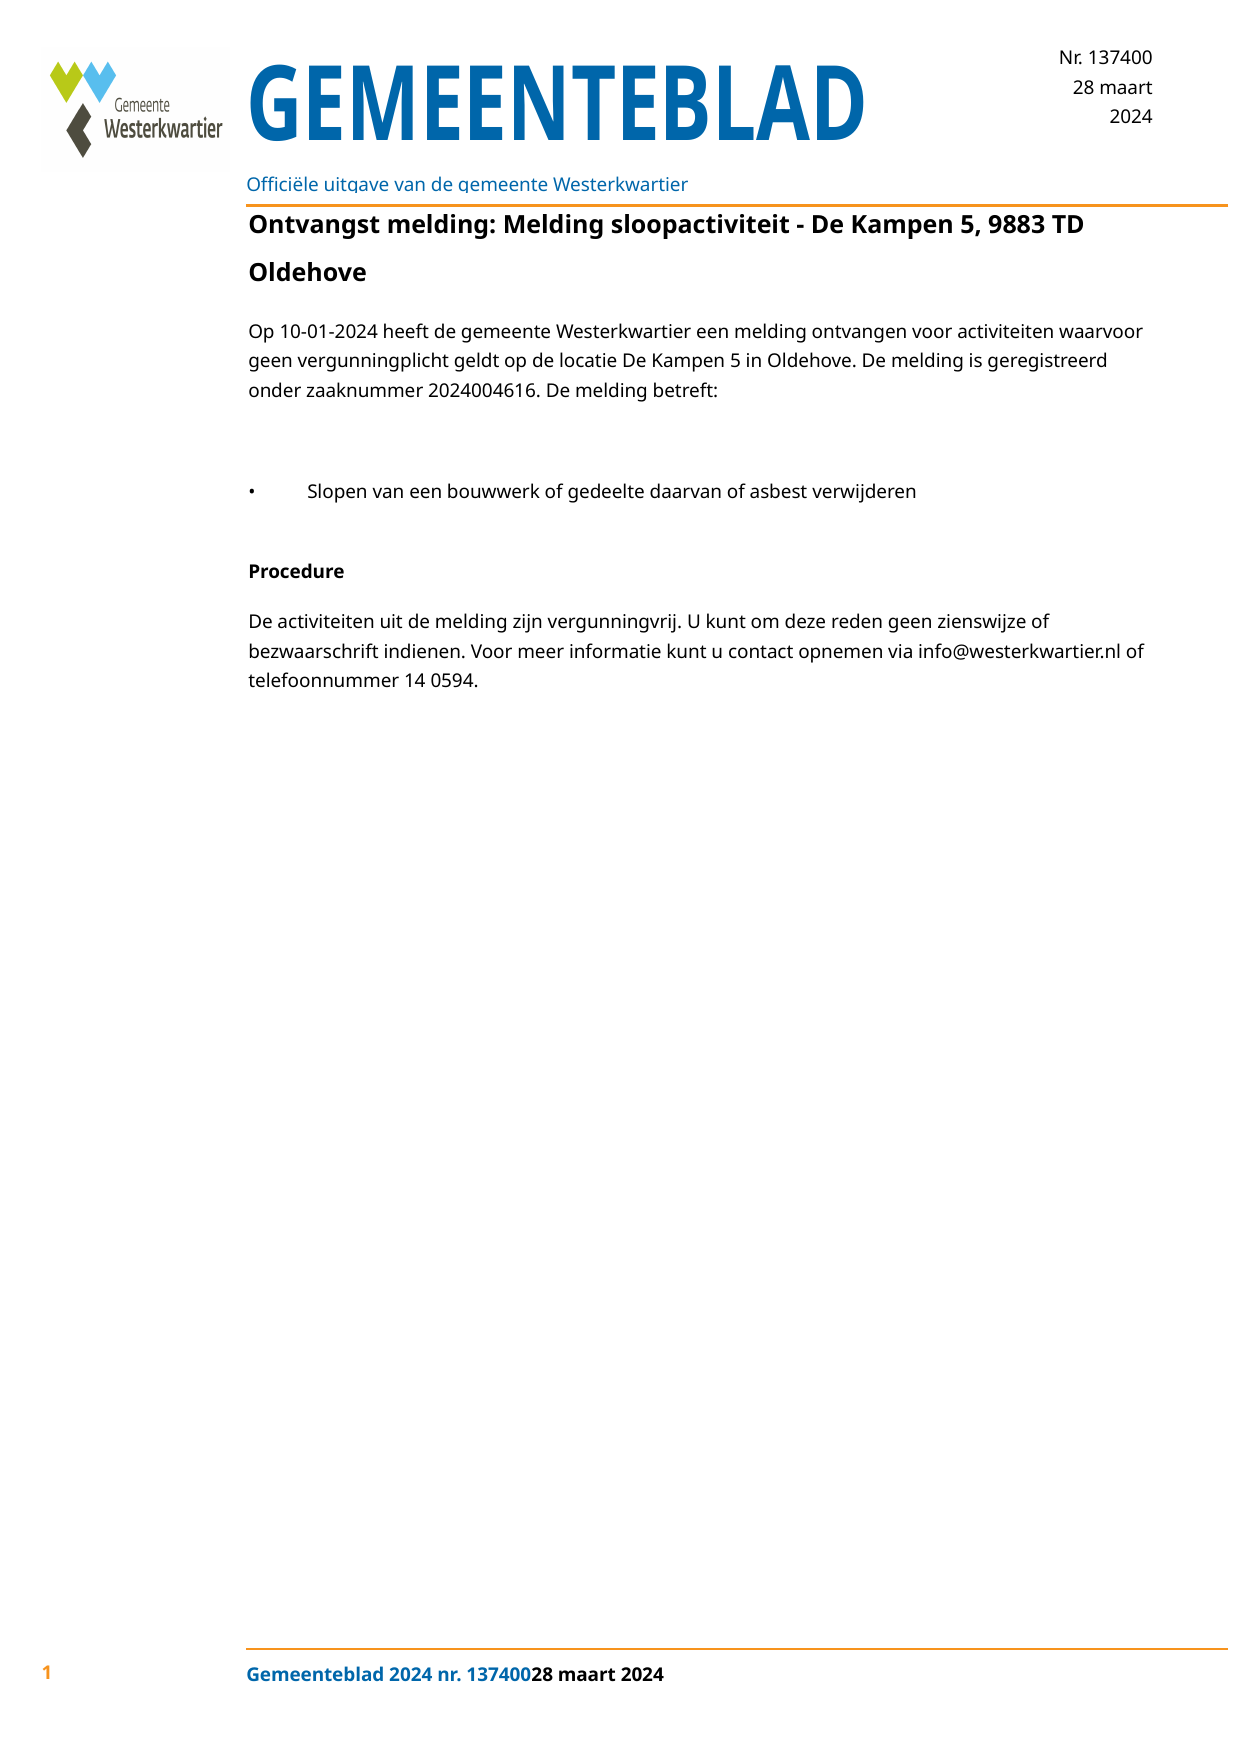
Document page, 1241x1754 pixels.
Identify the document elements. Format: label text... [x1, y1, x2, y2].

text Op 10-01-2024 heeft de gemeente Westerkwartier een melding ontvangen voor activiteiten waarvoor geen vergunningplicht geldt op de locatie De Kampen 5 in Oldehove. De melding is geregistreerd onder zaaknummer 2024004616. De melding betreft: [248, 318, 1152, 403]
text Ontvangst melding: Melding sloopactiviteit - De Kampen 5, 9883 TD Oldehove [248, 207, 1152, 288]
picture [41, 47, 231, 172]
list Slopen van een bouwwerk of gedeelte daarvan of asbest verwijderen [248, 478, 1152, 504]
text De activiteiten uit de melding zijn vergunningvrij. U kunt om deze reden geen zienswijze of bezwaarschrift indienen. Voor meer informatie kunt u contact opnemen via info@westerkwartier.nl of telefoonnummer 14 0594. [248, 608, 1152, 693]
text Procedure [248, 558, 1152, 584]
